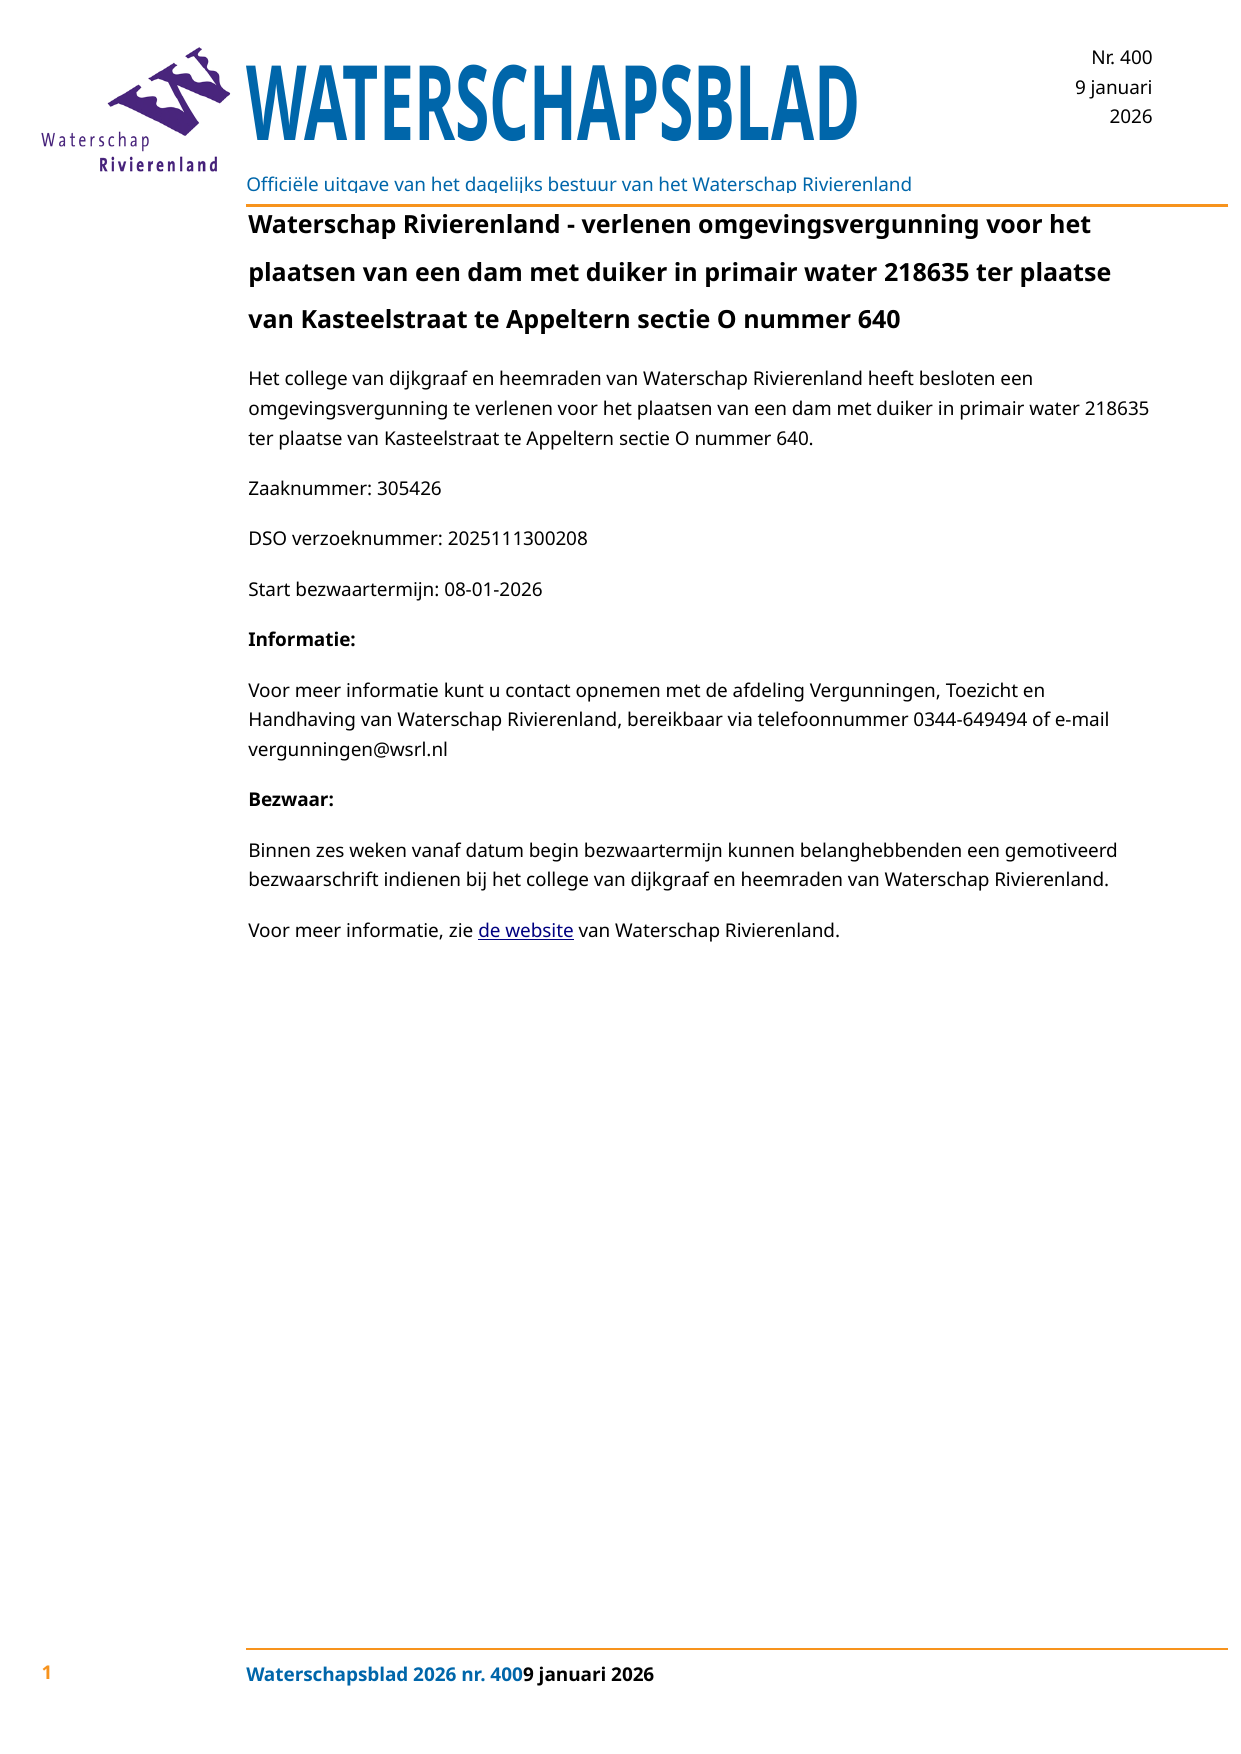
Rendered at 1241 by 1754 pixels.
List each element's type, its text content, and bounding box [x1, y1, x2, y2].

text Waterschap Rivierenland - verlenen omgevingsvergunning voor het plaatsen van een dam met duiker in primair water 218635 ter plaatse van Kasteelstraat te Appeltern sectie O nummer 640 [248, 207, 1152, 336]
picture [41, 47, 231, 172]
text Zaaknummer: 305426 [248, 475, 1152, 501]
text Voor meer informatie, zie de website van Waterschap Rivierenland. [248, 917, 1152, 942]
text DSO verzoeknummer: 2025111300208 [248, 526, 1152, 551]
text Bezwaar: [248, 786, 1152, 812]
text Voor meer informatie kunt u contact opnemen met de afdeling Vergunningen, Toezicht en Handhaving van Waterschap Rivierenland, bereikbaar via telefoonnummer 0344-649494 of e-mail vergunningen@wsrl.nl [248, 677, 1152, 762]
text Het college van dijkgraaf en heemraden van Waterschap Rivierenland heeft besloten een omgevingsvergunning te verlenen voor het plaatsen van een dam met duiker in primair water 218635 ter plaatse van Kasteelstraat te Appeltern sectie O nummer 640. [248, 366, 1152, 450]
text Binnen zes weken vanaf datum begin bezwaartermijn kunnen belanghebbenden een gemotiveerd bezwaarschrift indienen bij het college van dijkgraaf en heemraden van Waterschap Rivierenland. [248, 837, 1152, 892]
text Informatie: [248, 626, 1152, 652]
text Start bezwaartermijn: 08-01-2026 [248, 576, 1152, 602]
